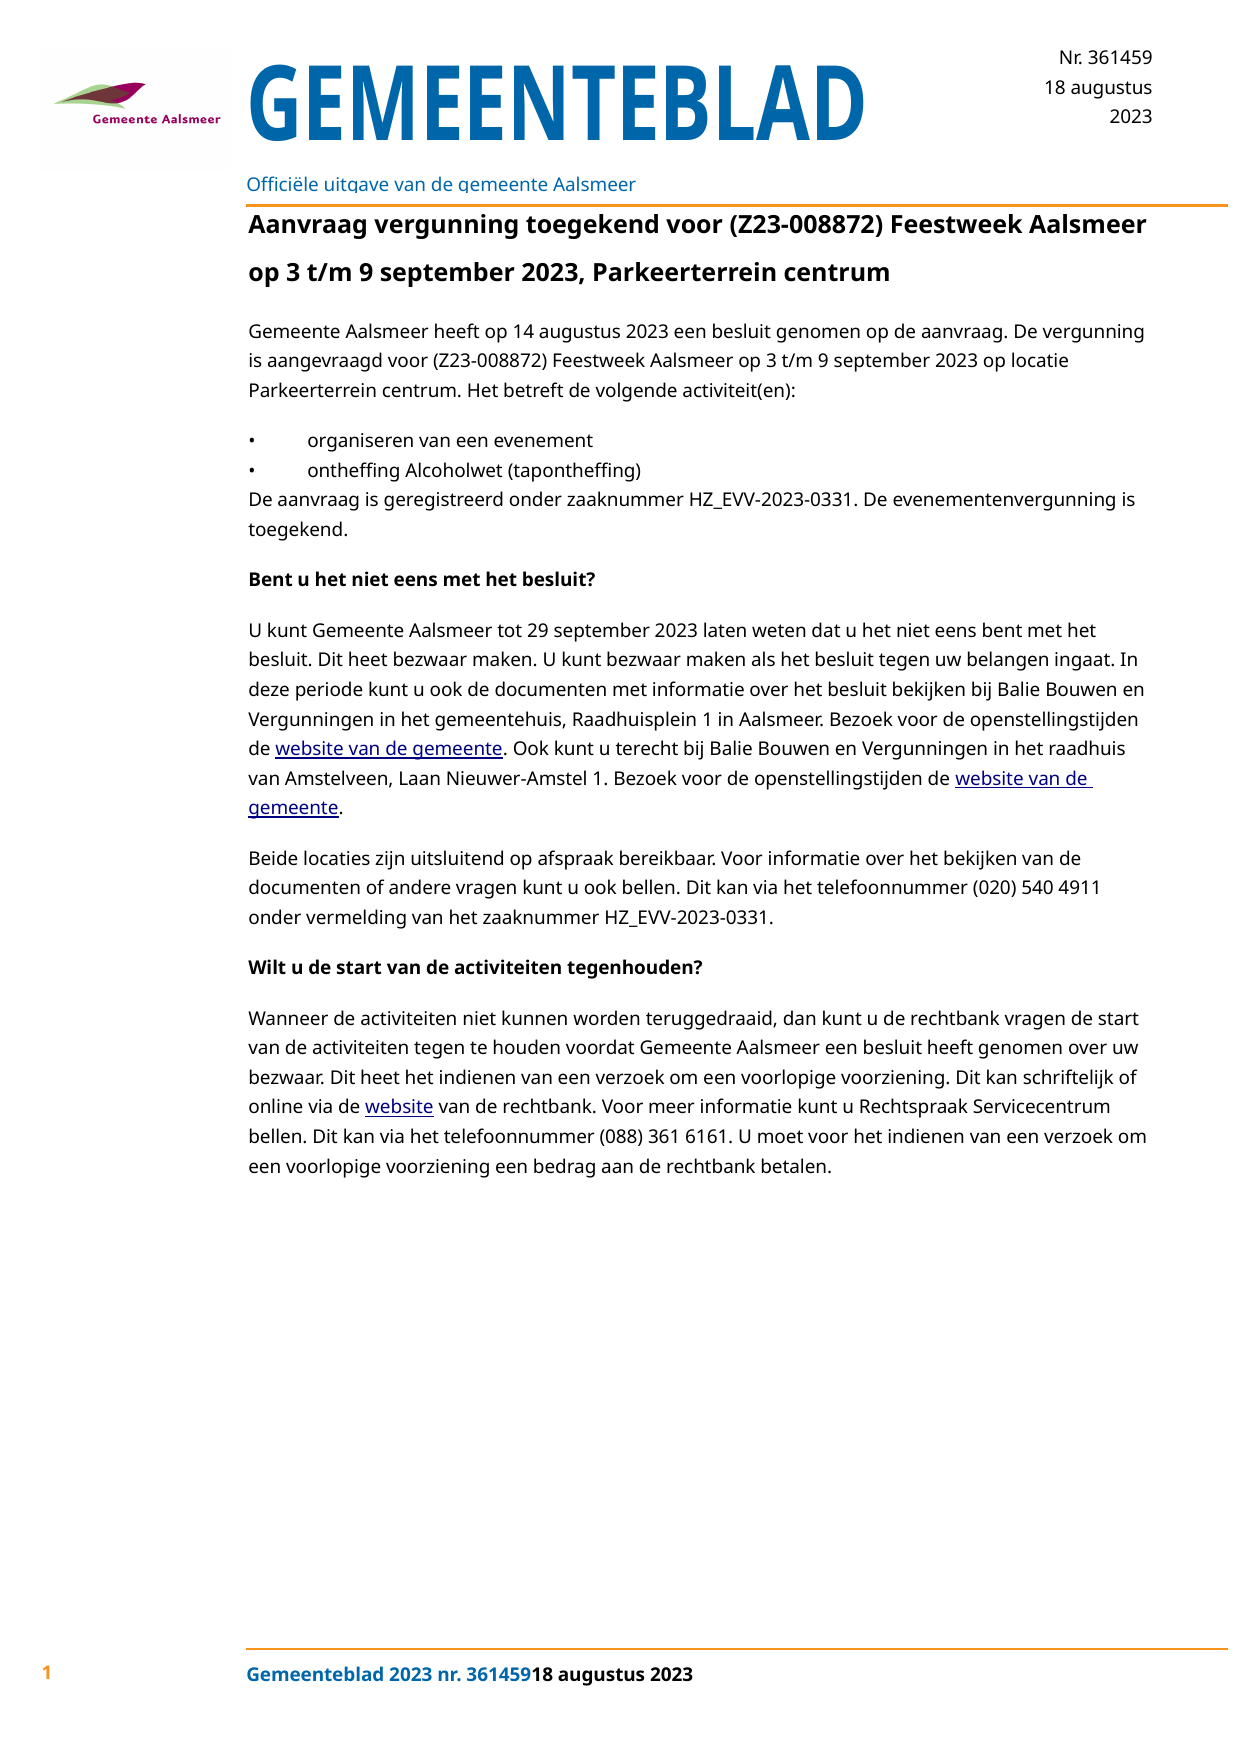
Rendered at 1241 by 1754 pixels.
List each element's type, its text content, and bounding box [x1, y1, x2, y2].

text U kunt Gemeente Aalsmeer tot 29 september 2023 laten weten dat u het niet eens bent met het besluit. Dit heet bezwaar maken. U kunt bezwaar maken als het besluit tegen uw belangen ingaat. In deze periode kunt u ook de documenten met informatie over het besluit bekijken bij Balie Bouwen en Vergunningen in het gemeentehuis, Raadhuisplein 1 in Aalsmeer. Bezoek voor de openstellingstijden de website van de gemeente. Ook kunt u terecht bij Balie Bouwen en Vergunningen in het raadhuis van Amstelveen, Laan Nieuwer-Amstel 1. Bezoek voor de openstellingstijden de website van de gemeente. [248, 617, 1152, 820]
text De aanvraag is geregistreerd onder zaaknummer HZ_EVV-2023-0331. De evenementenvergunning is toegekend. [248, 487, 1152, 542]
text Bent u het niet eens met het besluit? [248, 567, 1152, 592]
text Wanneer de activiteiten niet kunnen worden teruggedraaid, dan kunt u de rechtbank vragen de start van de activiteiten tegen te houden voordat Gemeente Aalsmeer een besluit heeft genomen over uw bezwaar. Dit heet het indienen van een verzoek om een voorlopige voorziening. Dit kan schriftelijk of online via de website van de rechtbank. Voor meer informatie kunt u Rechtspraak Servicecentrum bellen. Dit kan via het telefoonnummer (088) 361 6161. U moet voor het indienen van een verzoek om een voorlopige voorziening een bedrag aan de rechtbank betalen. [248, 1005, 1152, 1179]
text Aanvraag vergunning toegekend voor (Z23-008872) Feestweek Aalsmeer op 3 t/m 9 september 2023, Parkeerterrein centrum [248, 207, 1152, 288]
picture [41, 47, 231, 172]
list ontheffing Alcoholwet (tapontheffing) [248, 457, 1152, 483]
list organiseren van een evenement [248, 427, 1152, 453]
text Wilt u de start van de activiteiten tegenhouden? [248, 954, 1152, 980]
text Beide locaties zijn uitsluitend op afspraak bereikbaar. Voor informatie over het bekijken van de documenten of andere vragen kunt u ook bellen. Dit kan via het telefoonnummer (020) 540 4911 onder vermelding van het zaaknummer HZ_EVV-2023-0331. [248, 845, 1152, 930]
text Gemeente Aalsmeer heeft op 14 augustus 2023 een besluit genomen op de aanvraag. De vergunning is aangevraagd voor (Z23-008872) Feestweek Aalsmeer op 3 t/m 9 september 2023 op locatie Parkeerterrein centrum. Het betreft de volgende activiteit(en): [248, 318, 1152, 403]
